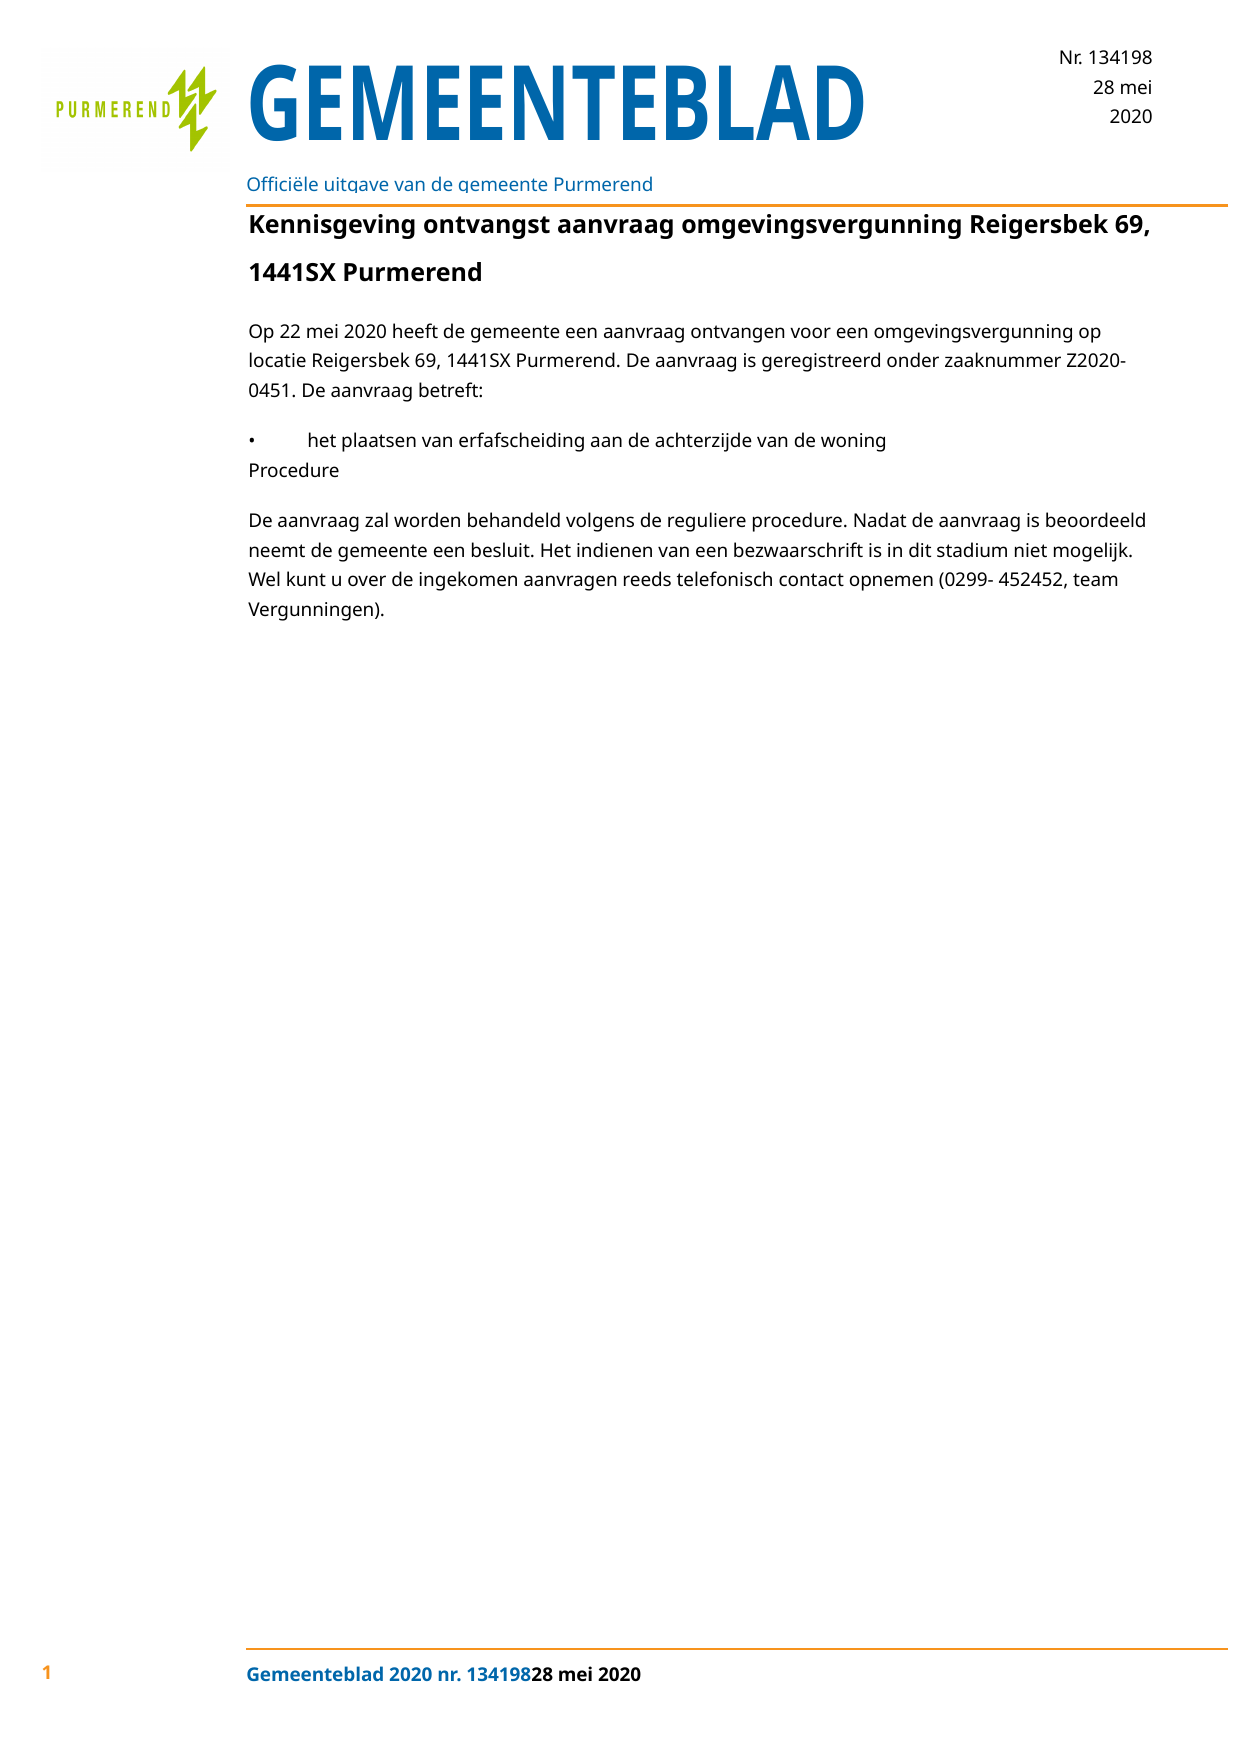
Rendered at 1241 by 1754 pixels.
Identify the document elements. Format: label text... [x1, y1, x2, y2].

picture [41, 47, 231, 172]
list het plaatsen van erfafscheiding aan de achterzijde van de woning [248, 427, 1152, 453]
text Op 22 mei 2020 heeft de gemeente een aanvraag ontvangen voor een omgevingsvergunning op locatie Reigersbek 69, 1441SX Purmerend. De aanvraag is geregistreerd onder zaaknummer Z2020-0451. De aanvraag betreft: [248, 318, 1152, 403]
text De aanvraag zal worden behandeld volgens de reguliere procedure. Nadat de aanvraag is beoordeeld neemt de gemeente een besluit. Het indienen van een bezwaarschrift is in dit stadium niet mogelijk. Wel kunt u over de ingekomen aanvragen reeds telefonisch contact opnemen (0299- 452452, team Vergunningen). [248, 507, 1152, 622]
text Kennisgeving ontvangst aanvraag omgevingsvergunning Reigersbek 69, 1441SX Purmerend [248, 207, 1152, 288]
text Procedure [248, 457, 1152, 483]
